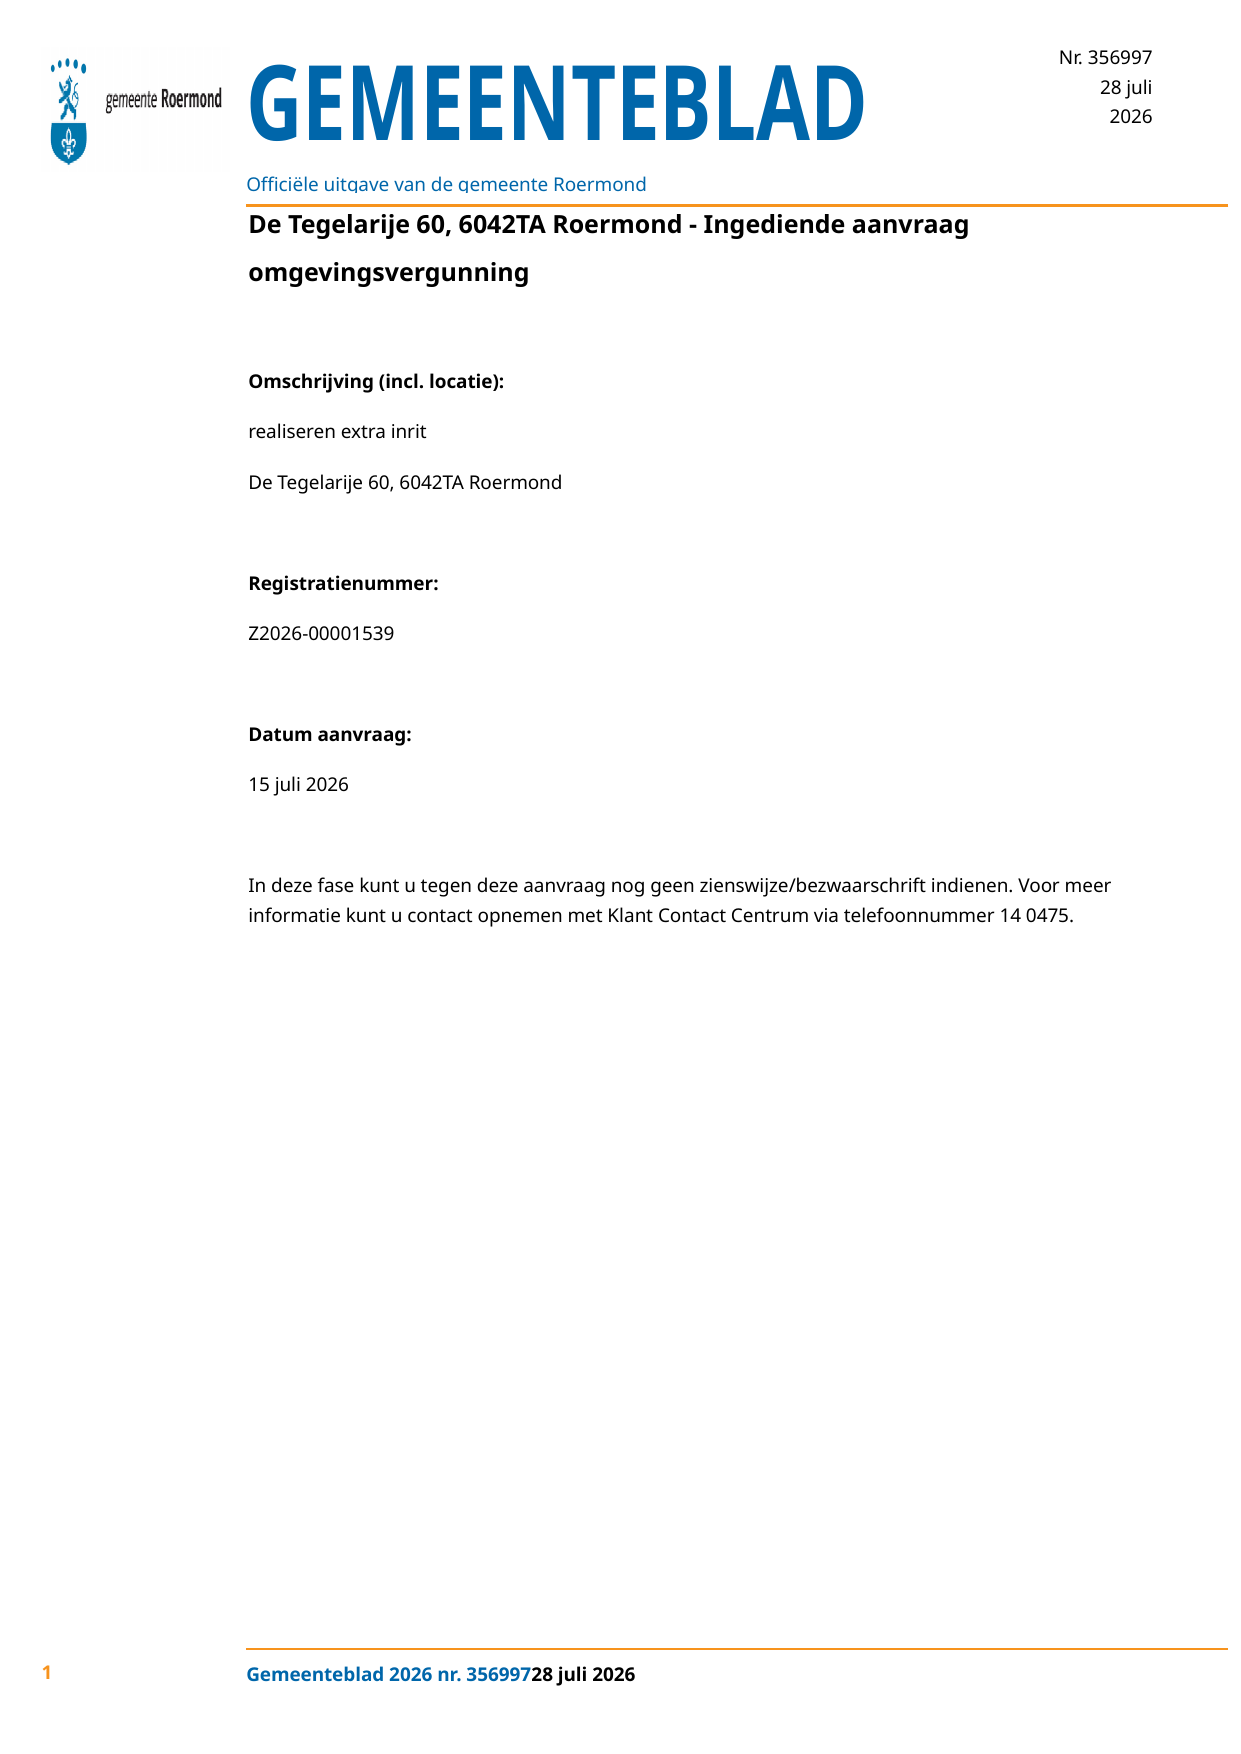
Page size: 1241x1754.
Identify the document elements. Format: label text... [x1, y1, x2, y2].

text Z2026-00001539 [248, 620, 1152, 646]
text 15 juli 2026 [248, 772, 1152, 797]
text Registratienummer: [248, 570, 1152, 596]
text Omschrijving (incl. locatie): [248, 368, 1152, 394]
text Datum aanvraag: [248, 721, 1152, 747]
text De Tegelarije 60, 6042TA Roermond [248, 469, 1152, 495]
text In deze fase kunt u tegen deze aanvraag nog geen zienswijze/bezwaarschrift indienen. Voor meer informatie kunt u contact opnemen met Klant Contact Centrum via telefoonnummer 14 0475. [248, 872, 1152, 928]
text De Tegelarije 60, 6042TA Roermond - Ingediende aanvraag omgevingsvergunning [248, 207, 1152, 288]
picture [41, 47, 231, 172]
text realiseren extra inrit [248, 419, 1152, 444]
